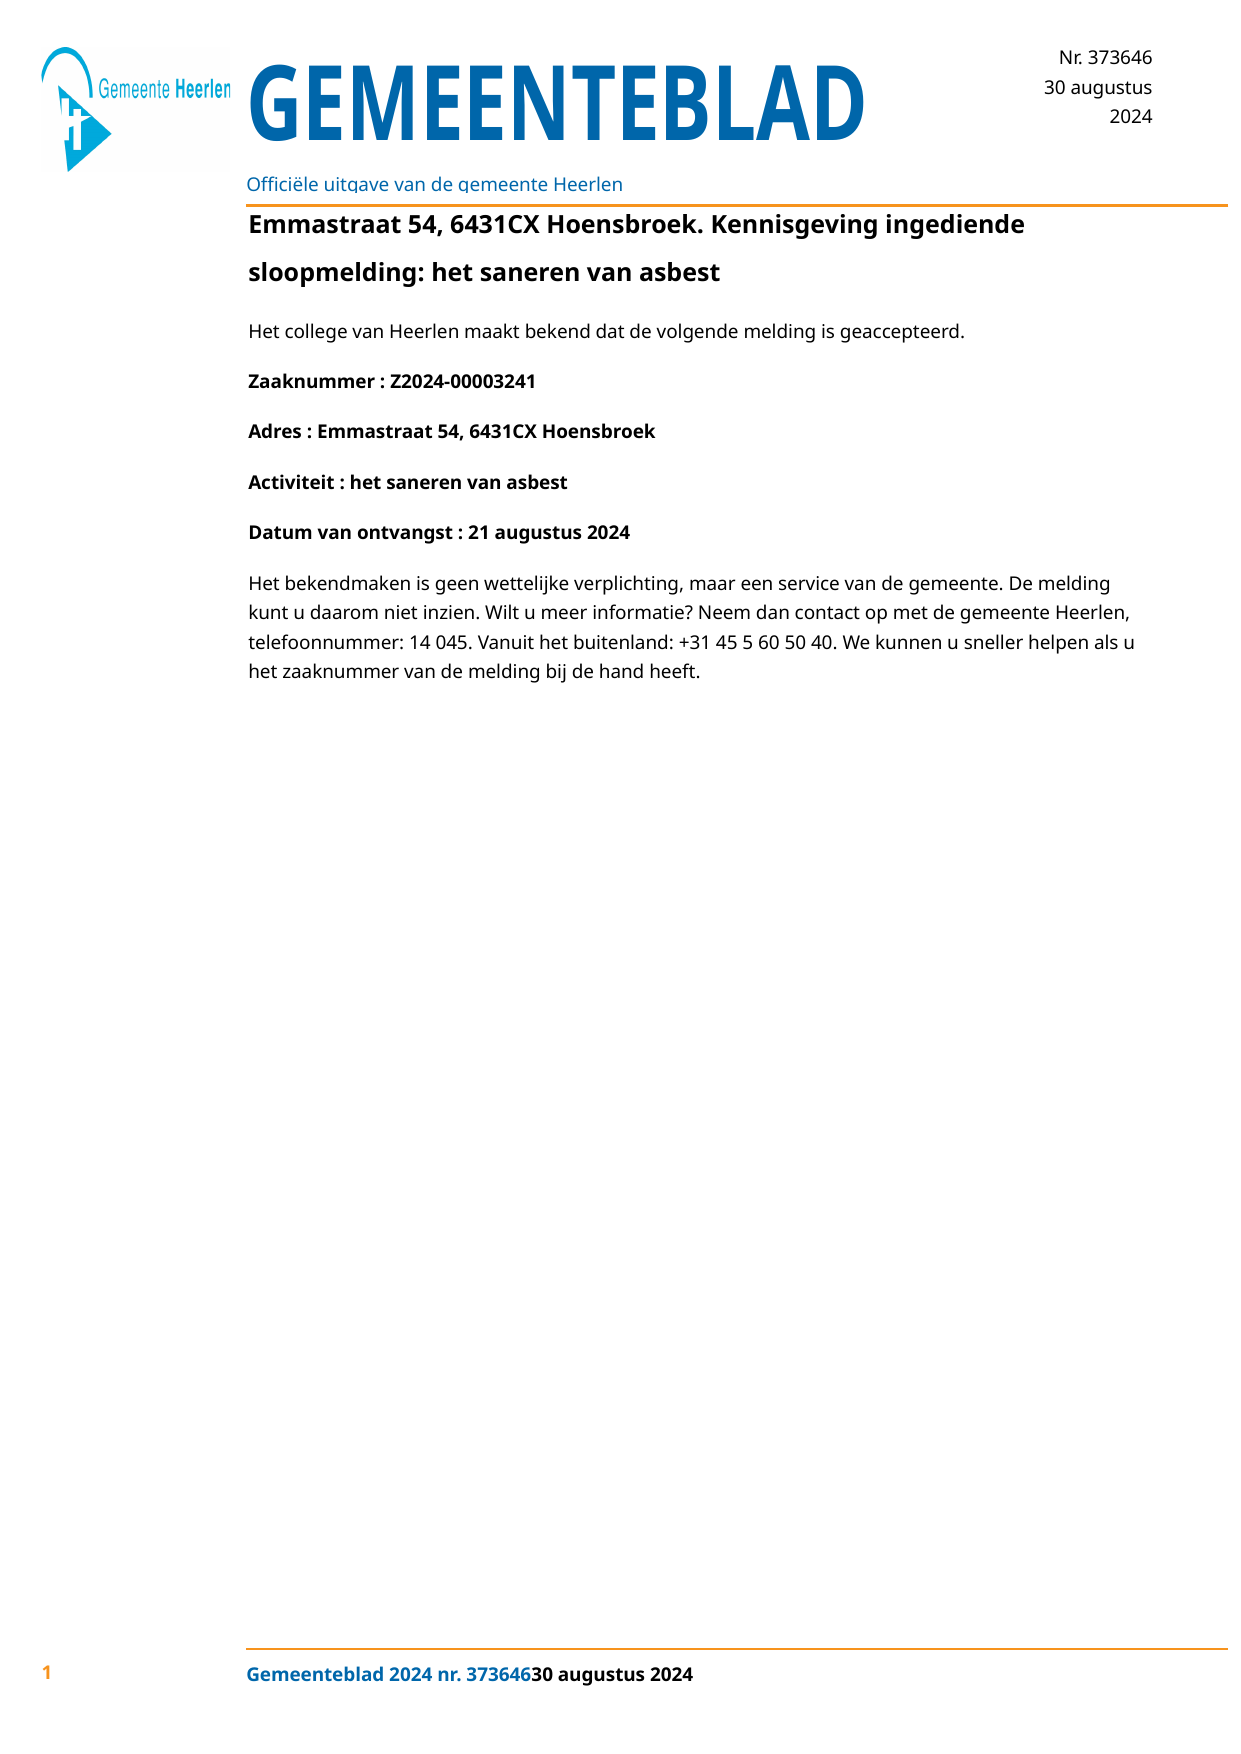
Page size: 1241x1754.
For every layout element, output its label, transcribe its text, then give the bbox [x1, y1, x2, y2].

picture [41, 47, 59, 70]
text Datum van ontvangst : 21 augustus 2024 [248, 519, 1152, 545]
text Emmastraat 54, 6431CX Hoensbroek. Kennisgeving ingediende sloopmelding: het saneren van asbest [248, 207, 1152, 288]
picture [41, 47, 231, 172]
text Zaaknummer : Z2024-00003241 [248, 368, 1152, 394]
text Activiteit : het saneren van asbest [248, 469, 1152, 495]
text Het college van Heerlen maakt bekend dat de volgende melding is geaccepteerd. [248, 318, 1152, 344]
text Adres : Emmastraat 54, 6431CX Hoensbroek [248, 419, 1152, 444]
text Het bekendmaken is geen wettelijke verplichting, maar een service van de gemeente. De melding kunt u daarom niet inzien. Wilt u meer informatie? Neem dan contact op met de gemeente Heerlen, telefoonnummer: 14 045. Vanuit het buitenland: +31 45 5 60 50 40. We kunnen u sneller helpen als u het zaaknummer van de melding bij de hand heeft. [248, 570, 1152, 684]
